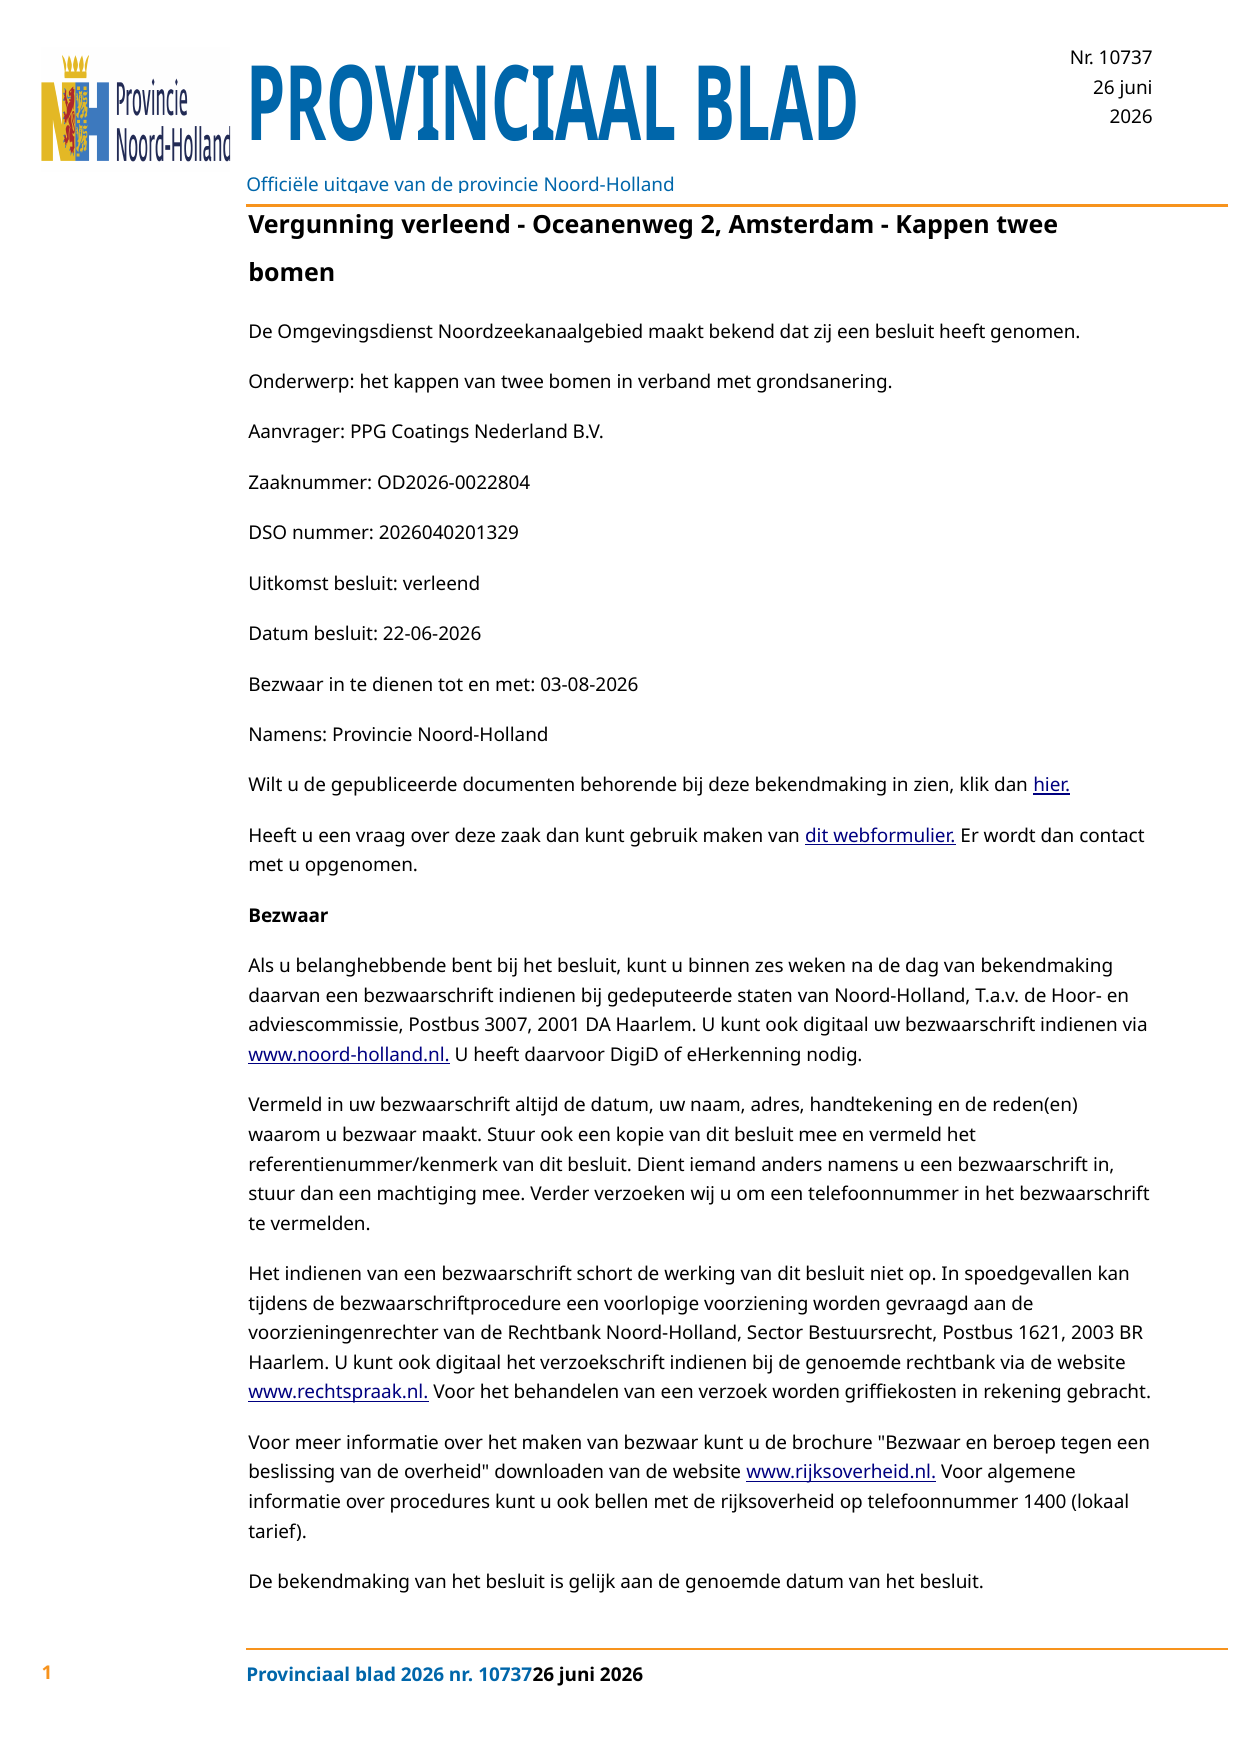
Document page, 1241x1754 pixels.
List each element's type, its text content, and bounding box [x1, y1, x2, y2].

text Namens: Provincie Noord-Holland [248, 721, 1152, 747]
text Heeft u een vraag over deze zaak dan kunt gebruik maken van dit webformulier. Er wordt dan contact met u opgenomen. [248, 822, 1152, 877]
text Bezwaar [248, 902, 1152, 928]
text Als u belanghebbende bent bij het besluit, kunt u binnen zes weken na de dag van bekendmaking daarvan een bezwaarschrift indienen bij gedeputeerde staten van Noord-Holland, T.a.v. de Hoor- en adviescommissie, Postbus 3007, 2001 DA Haarlem. U kunt ook digitaal uw bezwaarschrift indienen via www.noord-holland.nl. U heeft daarvoor DigiD of eHerkenning nodig. [248, 952, 1152, 1067]
text Het indienen van een bezwaarschrift schort de werking van dit besluit niet op. In spoedgevallen kan tijdens de bezwaarschriftprocedure een voorlopige voorziening worden gevraagd aan de voorzieningenrechter van de Rechtbank Noord-Holland, Sector Bestuursrecht, Postbus 1621, 2003 BR Haarlem. U kunt ook digitaal het verzoekschrift indienen bij de genoemde rechtbank via de website www.rechtspraak.nl. Voor het behandelen van een verzoek worden griffiekosten in rekening gebracht. [248, 1260, 1152, 1404]
text Aanvrager: PPG Coatings Nederland B.V. [248, 419, 1152, 444]
text Onderwerp: het kappen van twee bomen in verband met grondsanering. [248, 368, 1152, 394]
text Bezwaar in te dienen tot en met: 03-08-2026 [248, 671, 1152, 697]
text Vermeld in uw bezwaarschrift altijd de datum, uw naam, adres, handtekening en de reden(en) waarom u bezwaar maakt. Stuur ook een kopie van dit besluit mee en vermeld het referentienummer/kenmerk van dit besluit. Dient iemand anders namens u een bezwaarschrift in, stuur dan een machtiging mee. Verder verzoeken wij u om een telefoonnummer in het bezwaarschrift te vermelden. [248, 1092, 1152, 1236]
text De bekendmaking van het besluit is gelijk aan de genoemde datum van het besluit. [248, 1568, 1152, 1594]
text DSO nummer: 2026040201329 [248, 519, 1152, 545]
text Uitkomst besluit: verleend [248, 570, 1152, 596]
text Wilt u de gepubliceerde documenten behorende bij deze bekendmaking in zien, klik dan hier. [248, 772, 1152, 797]
text Zaaknummer: OD2026-0022804 [248, 469, 1152, 495]
picture [41, 47, 231, 172]
text Datum besluit: 22-06-2026 [248, 620, 1152, 646]
text Vergunning verleend - Oceanenweg 2, Amsterdam - Kappen twee bomen [248, 207, 1152, 288]
text Voor meer informatie over het maken van bezwaar kunt u de brochure "Bezwaar en beroep tegen een beslissing van de overheid" downloaden van de website www.rijksoverheid.nl. Voor algemene informatie over procedures kunt u ook bellen met de rijksoverheid op telefoonnummer 1400 (lokaal tarief). [248, 1429, 1152, 1544]
text De Omgevingsdienst Noordzeekanaalgebied maakt bekend dat zij een besluit heeft genomen. [248, 318, 1152, 344]
